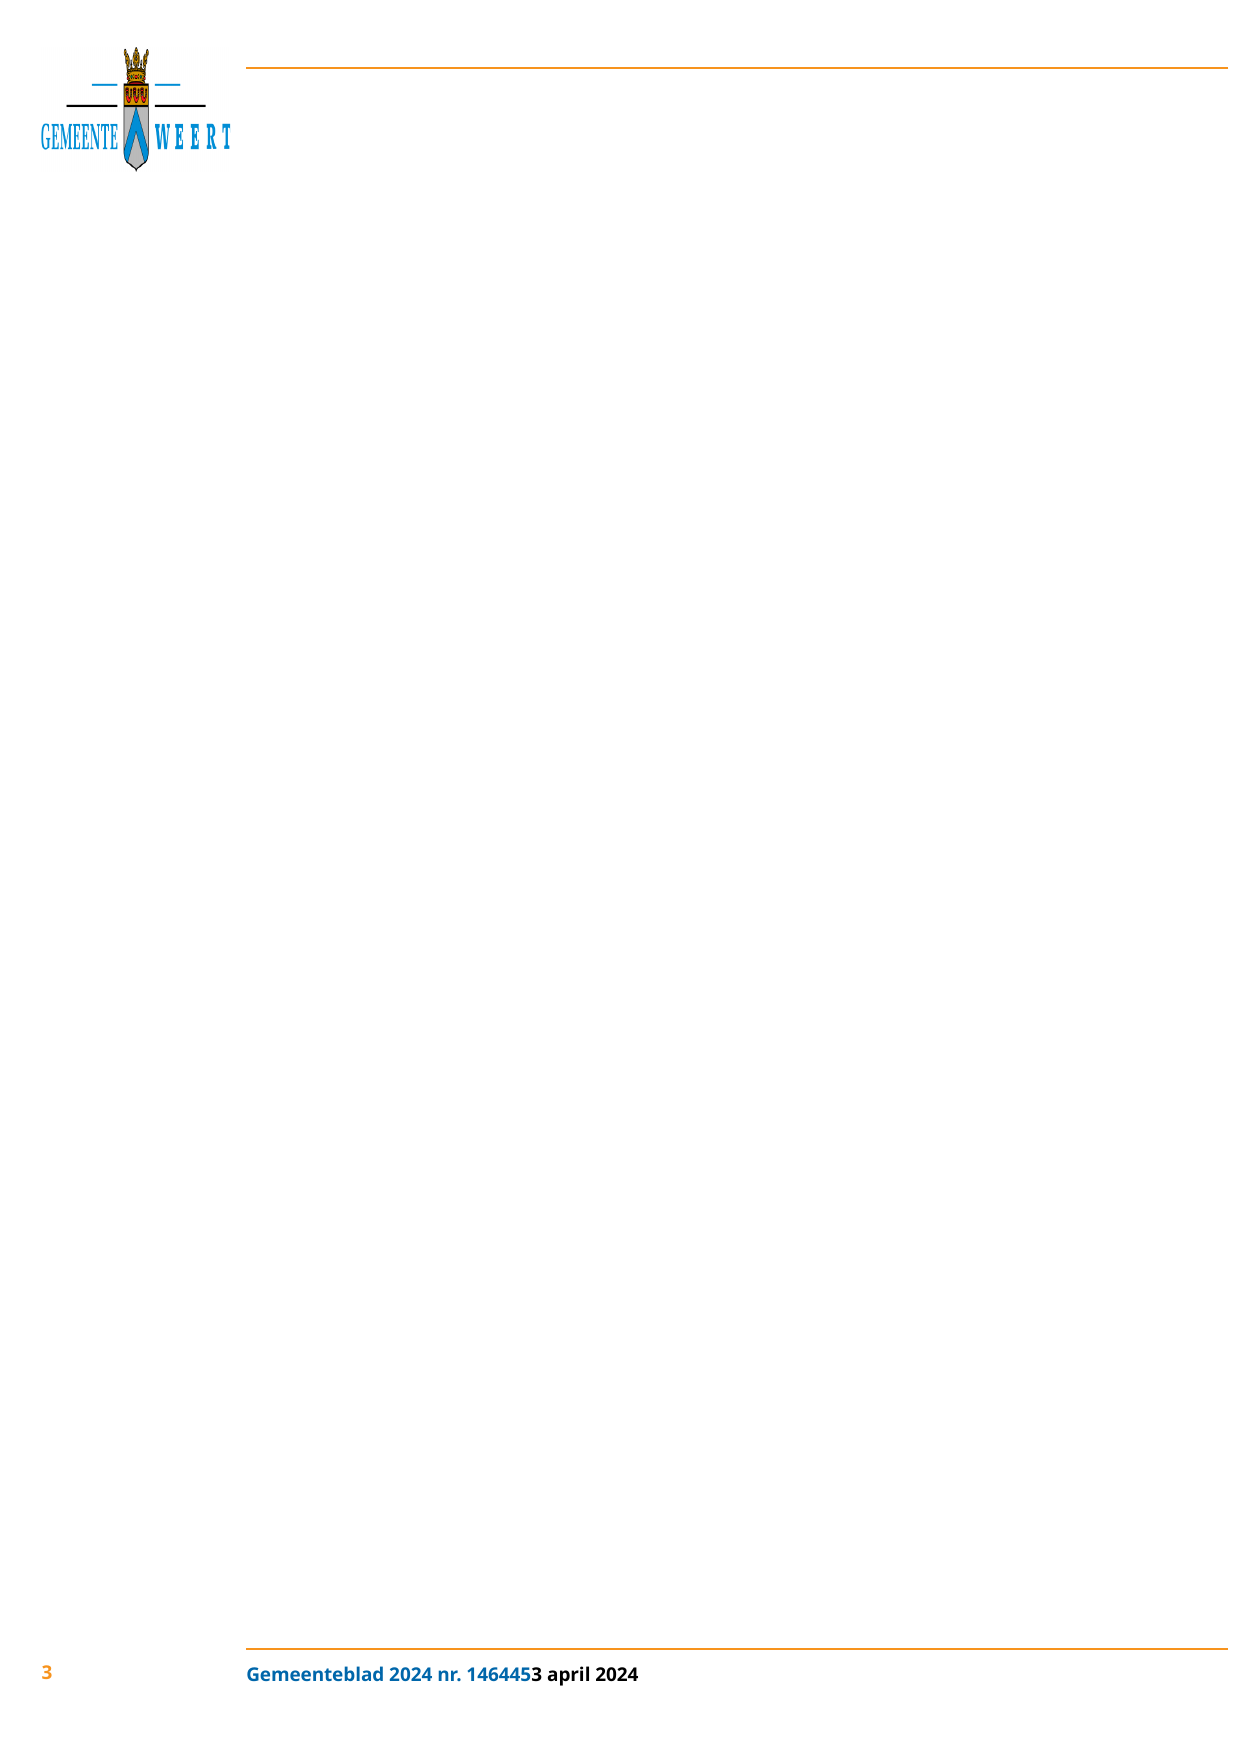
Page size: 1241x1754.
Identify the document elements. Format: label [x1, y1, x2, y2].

picture [41, 47, 231, 172]
